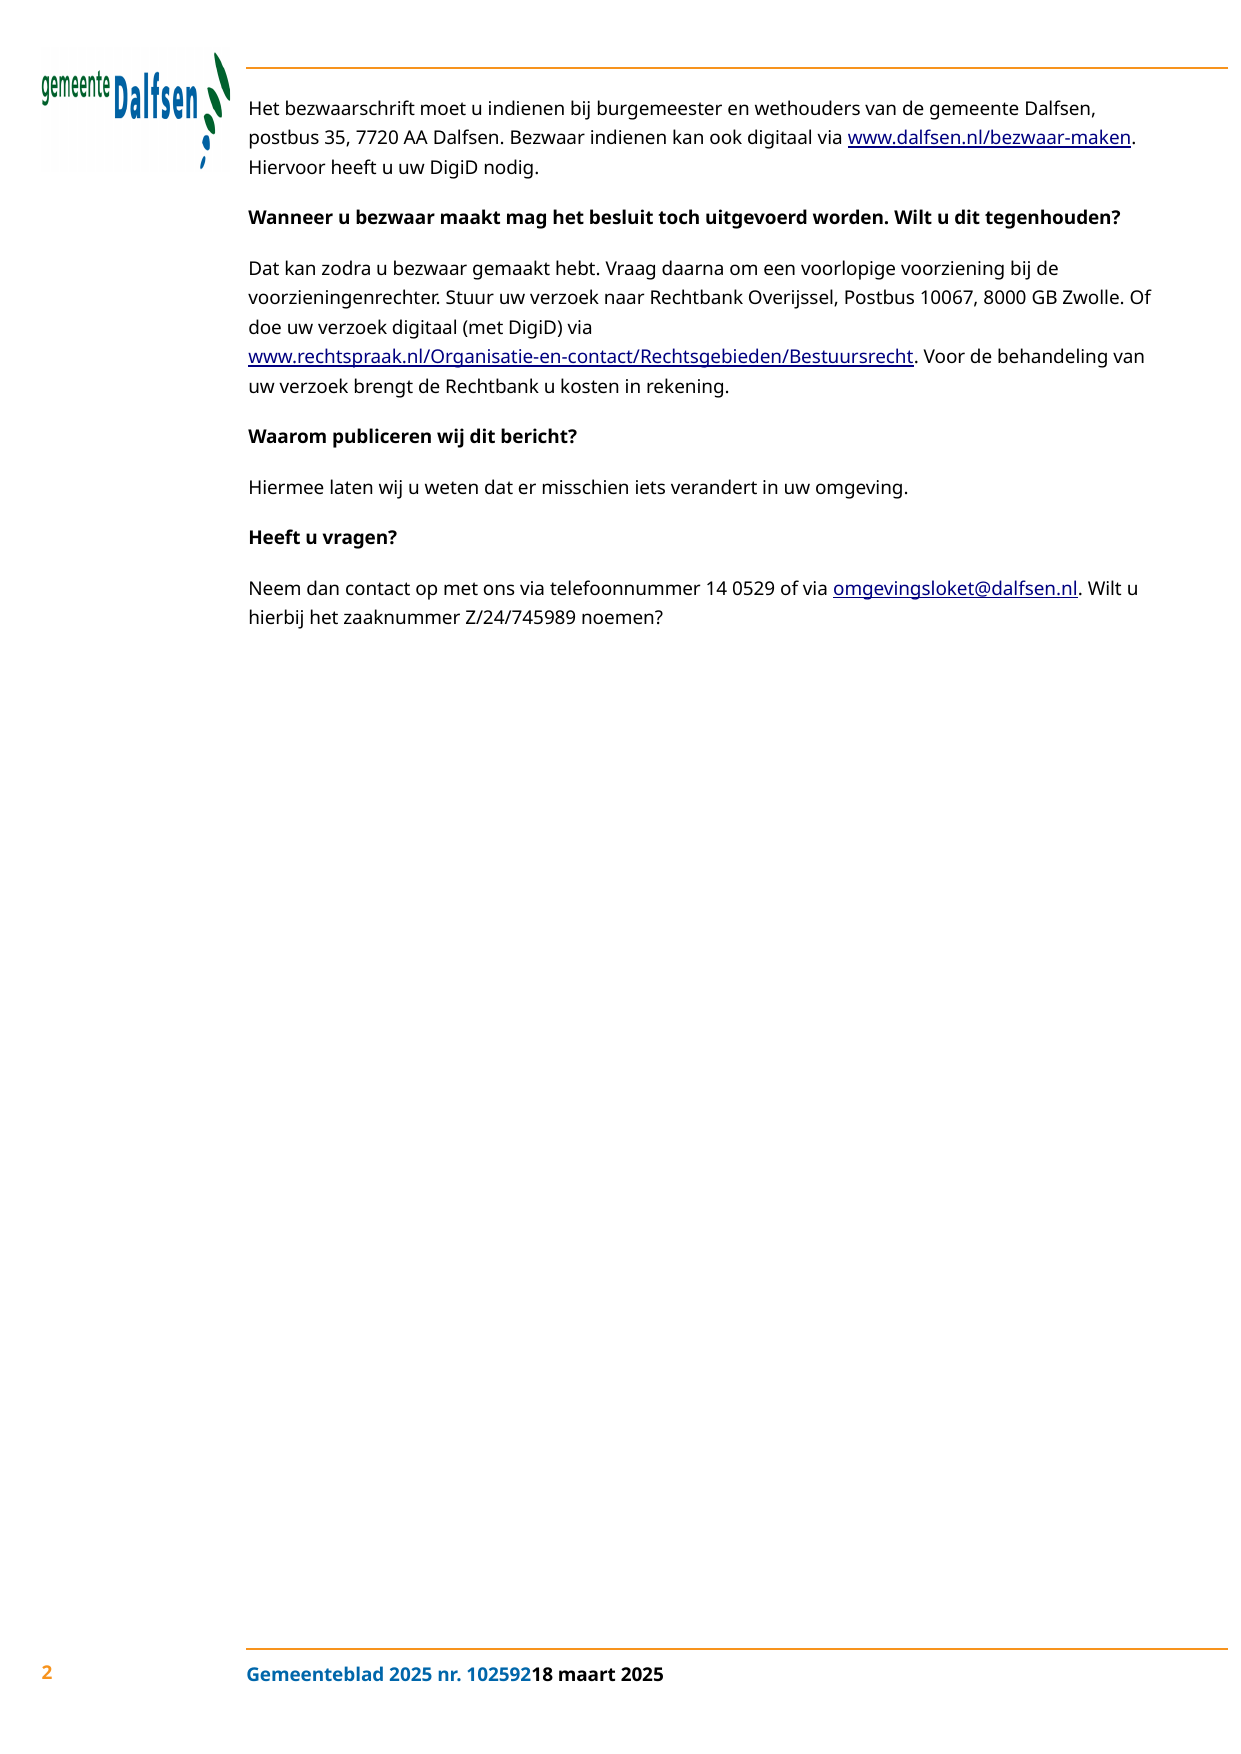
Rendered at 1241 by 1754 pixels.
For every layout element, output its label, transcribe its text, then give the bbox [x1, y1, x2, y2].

text Hiermee laten wij u weten dat er misschien iets verandert in uw omgeving. [248, 474, 1152, 500]
picture [41, 47, 231, 172]
text Het bezwaarschrift moet u indienen bij burgemeester en wethouders van de gemeente Dalfsen, postbus 35, 7720 AA Dalfsen. Bezwaar indienen kan ook digitaal via www.dalfsen.nl/bezwaar-maken. Hiervoor heeft u uw DigiD nodig. [248, 95, 1152, 180]
text Wanneer u bezwaar maakt mag het besluit toch uitgevoerd worden. Wilt u dit tegenhouden? [248, 204, 1152, 230]
text Neem dan contact op met ons via telefoonnummer 14 0529 of via omgevingsloket@dalfsen.nl. Wilt u hierbij het zaaknummer Z/24/745989 noemen? [248, 575, 1152, 630]
text Dat kan zodra u bezwaar gemaakt hebt. Vraag daarna om een voorlopige voorziening bij de voorzieningenrechter. Stuur uw verzoek naar Rechtbank Overijssel, Postbus 10067, 8000 GB Zwolle. Of doe uw verzoek digitaal (met DigiD) via www.rechtspraak.nl/Organisatie-en-contact/Rechtsgebieden/Bestuursrecht. Voor de behandeling van uw verzoek brengt de Rechtbank u kosten in rekening. [248, 255, 1152, 399]
text Waarom publiceren wij dit bericht? [248, 423, 1152, 449]
text Heeft u vragen? [248, 524, 1152, 550]
